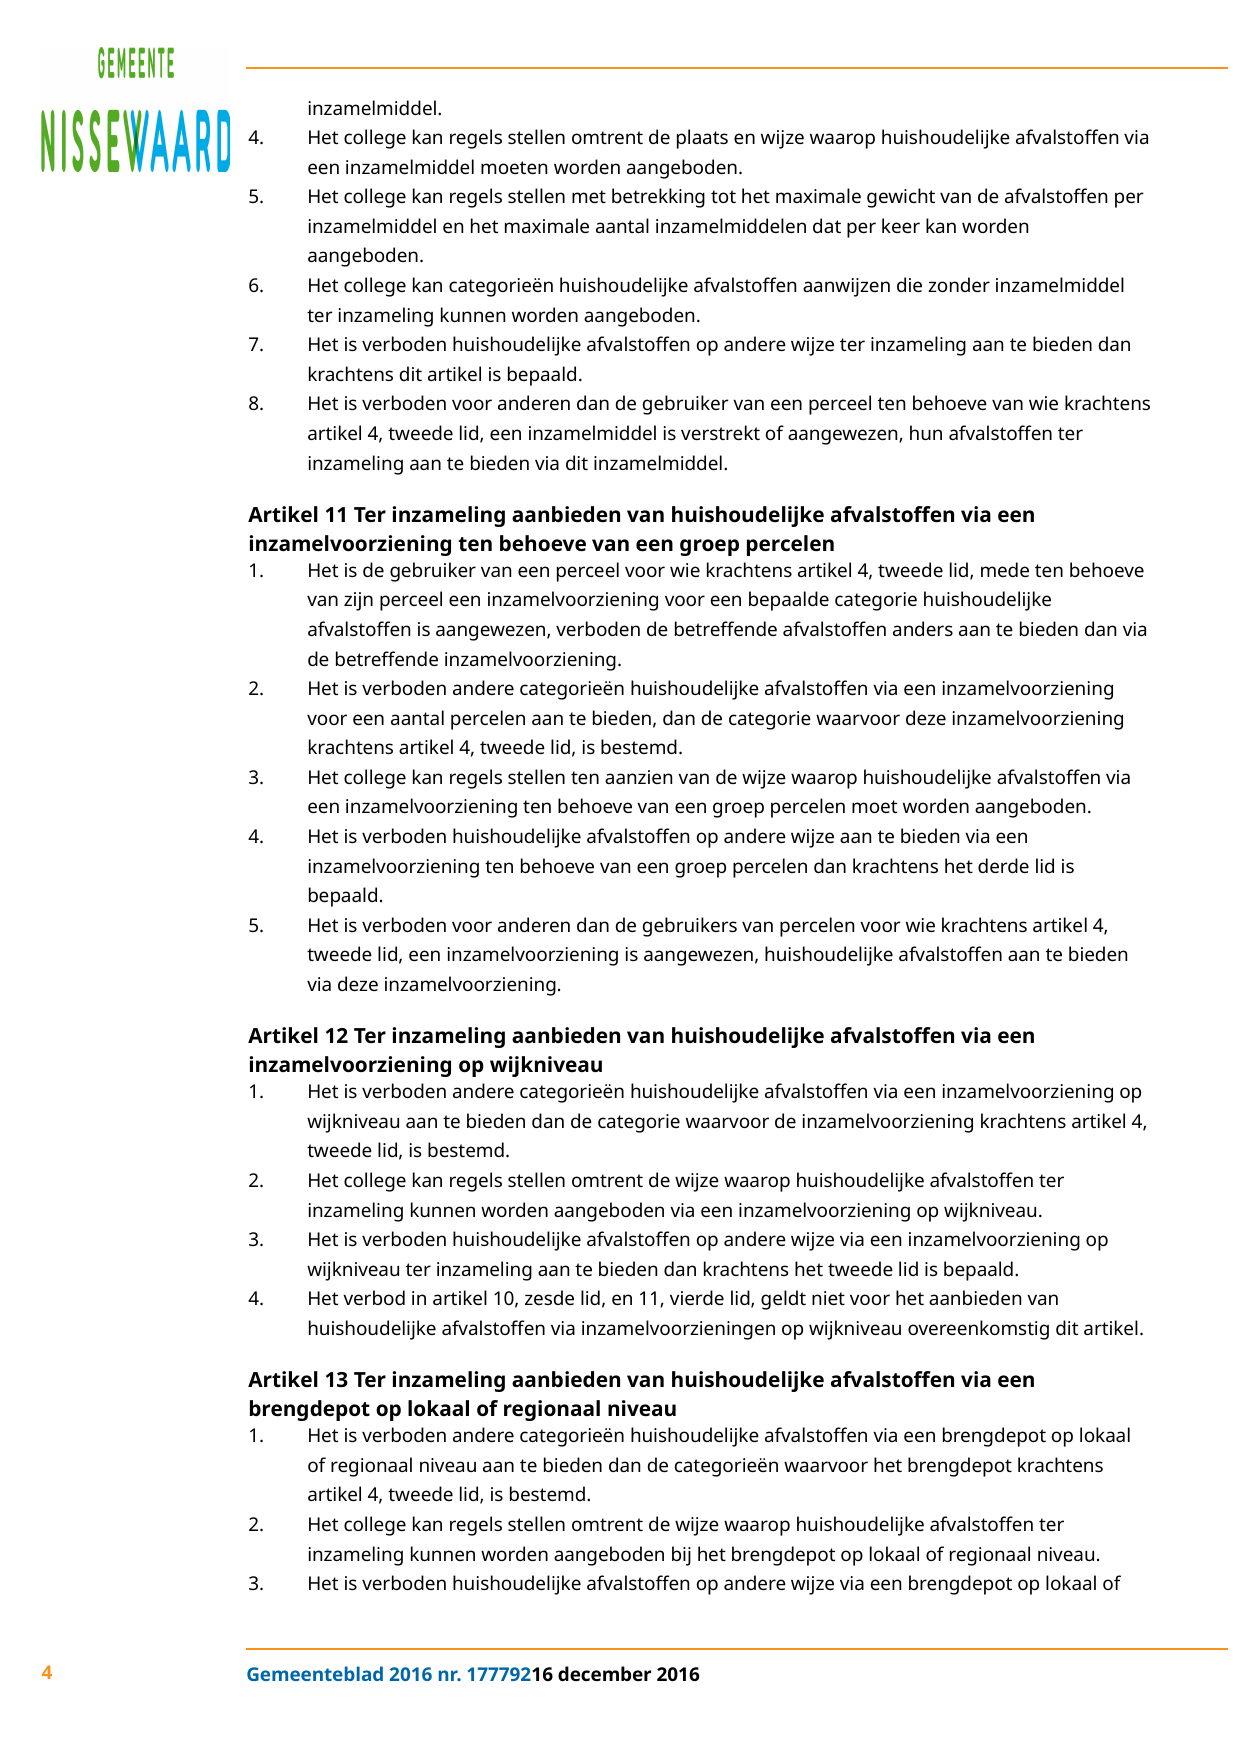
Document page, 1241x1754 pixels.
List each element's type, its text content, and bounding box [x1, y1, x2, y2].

list Het college kan regels stellen ten aanzien van de wijze waarop huishoudelijke afvalstoffen via een inzamelvoorziening ten behoeve van een groep percelen moet worden aangeboden. [248, 764, 1152, 819]
list Het college kan categorieën huishoudelijke afvalstoffen aanwijzen die zonder inzamelmiddel ter inzameling kunnen worden aangeboden. [248, 272, 1152, 328]
text Artikel 13 Ter inzameling aanbieden van huishoudelijke afvalstoffen via een brengdepot op lokaal of regionaal niveau [248, 1366, 1152, 1422]
text Artikel 11 Ter inzameling aanbieden van huishoudelijke afvalstoffen via een inzamelvoorziening ten behoeve van een groep percelen [248, 500, 1152, 557]
picture [200, 151, 206, 172]
list Het is verboden huishoudelijke afvalstoffen op andere wijze via een inzamelvoorziening op wijkniveau ter inzameling aan te bieden dan krachtens het tweede lid is bepaald. [248, 1226, 1152, 1282]
picture [176, 157, 187, 172]
picture [222, 122, 227, 160]
list Het is verboden andere categorieën huishoudelijke afvalstoffen via een brengdepot op lokaal of regionaal niveau aan te bieden dan de categorieën waarvoor het brengdepot krachtens artikel 4, tweede lid, is bestemd. [248, 1422, 1152, 1507]
list Het is verboden huishoudelijke afvalstoffen op andere wijze ter inzameling aan te bieden dan krachtens dit artikel is bepaald. [248, 331, 1152, 387]
list Het college kan regels stellen omtrent de wijze waarop huishoudelijke afvalstoffen ter inzameling kunnen worden aangeboden via een inzamelvoorziening op wijkniveau. [248, 1167, 1152, 1223]
list Het is verboden huishoudelijke afvalstoffen op andere wijze aan te bieden via een inzamelvoorziening ten behoeve van een groep percelen dan krachtens het derde lid is bepaald. [248, 823, 1152, 908]
picture [41, 47, 231, 172]
list Het college kan regels stellen omtrent de wijze waarop huishoudelijke afvalstoffen ter inzameling kunnen worden aangeboden bij het brengdepot op lokaal of regionaal niveau. [248, 1511, 1152, 1567]
picture [201, 122, 206, 138]
list Het is verboden voor anderen dan de gebruikers van percelen voor wie krachtens artikel 4, tweede lid, een inzamelvoorziening is aangewezen, huishoudelijke afvalstoffen aan te bieden via deze inzamelvoorziening. [248, 912, 1152, 997]
list Het college kan regels stellen met betrekking tot het maximale gewicht van de afvalstoffen per inzamelmiddel en het maximale aantal inzamelmiddelen dat per keer kan worden aangeboden. [248, 183, 1152, 268]
list Het verbod in artikel 10, zesde lid, en 11, vierde lid, geldt niet voor het aanbieden van huishoudelijke afvalstoffen via inzamelvoorzieningen op wijkniveau overeenkomstig dit artikel. [248, 1286, 1152, 1341]
list Het college kan regels stellen omtrent de plaats en wijze waarop huishoudelijke afvalstoffen via een inzamelmiddel moeten worden aangeboden. [248, 124, 1152, 180]
picture [154, 157, 165, 172]
list inzamelmiddel. [248, 95, 1152, 121]
list Het is de gebruiker van een perceel voor wie krachtens artikel 4, tweede lid, mede ten behoeve van zijn perceel een inzamelvoorziening voor een bepaalde categorie huishoudelijke afvalstoffen is aangewezen, verboden de betreffende afvalstoffen anders aan te bieden dan via de betreffende inzamelvoorziening. [248, 557, 1152, 672]
text Artikel 12 Ter inzameling aanbieden van huishoudelijke afvalstoffen via een inzamelvoorziening op wijkniveau [248, 1022, 1152, 1078]
list Het is verboden huishoudelijke afvalstoffen op andere wijze via een brengdepot op lokaal of [248, 1570, 1152, 1596]
list Het is verboden voor anderen dan de gebruiker van een perceel ten behoeve van wie krachtens artikel 4, tweede lid, een inzamelmiddel is verstrekt of aangewezen, hun afvalstoffen ter inzameling aan te bieden via dit inzamelmiddel. [248, 391, 1152, 476]
list Het is verboden andere categorieën huishoudelijke afvalstoffen via een inzamelvoorziening voor een aantal percelen aan te bieden, dan de categorie waarvoor deze inzamelvoorziening krachtens artikel 4, tweede lid, is bestemd. [248, 675, 1152, 760]
list Het is verboden andere categorieën huishoudelijke afvalstoffen via een inzamelvoorziening op wijkniveau aan te bieden dan de categorie waarvoor de inzamelvoorziening krachtens artikel 4, tweede lid, is bestemd. [248, 1078, 1152, 1163]
